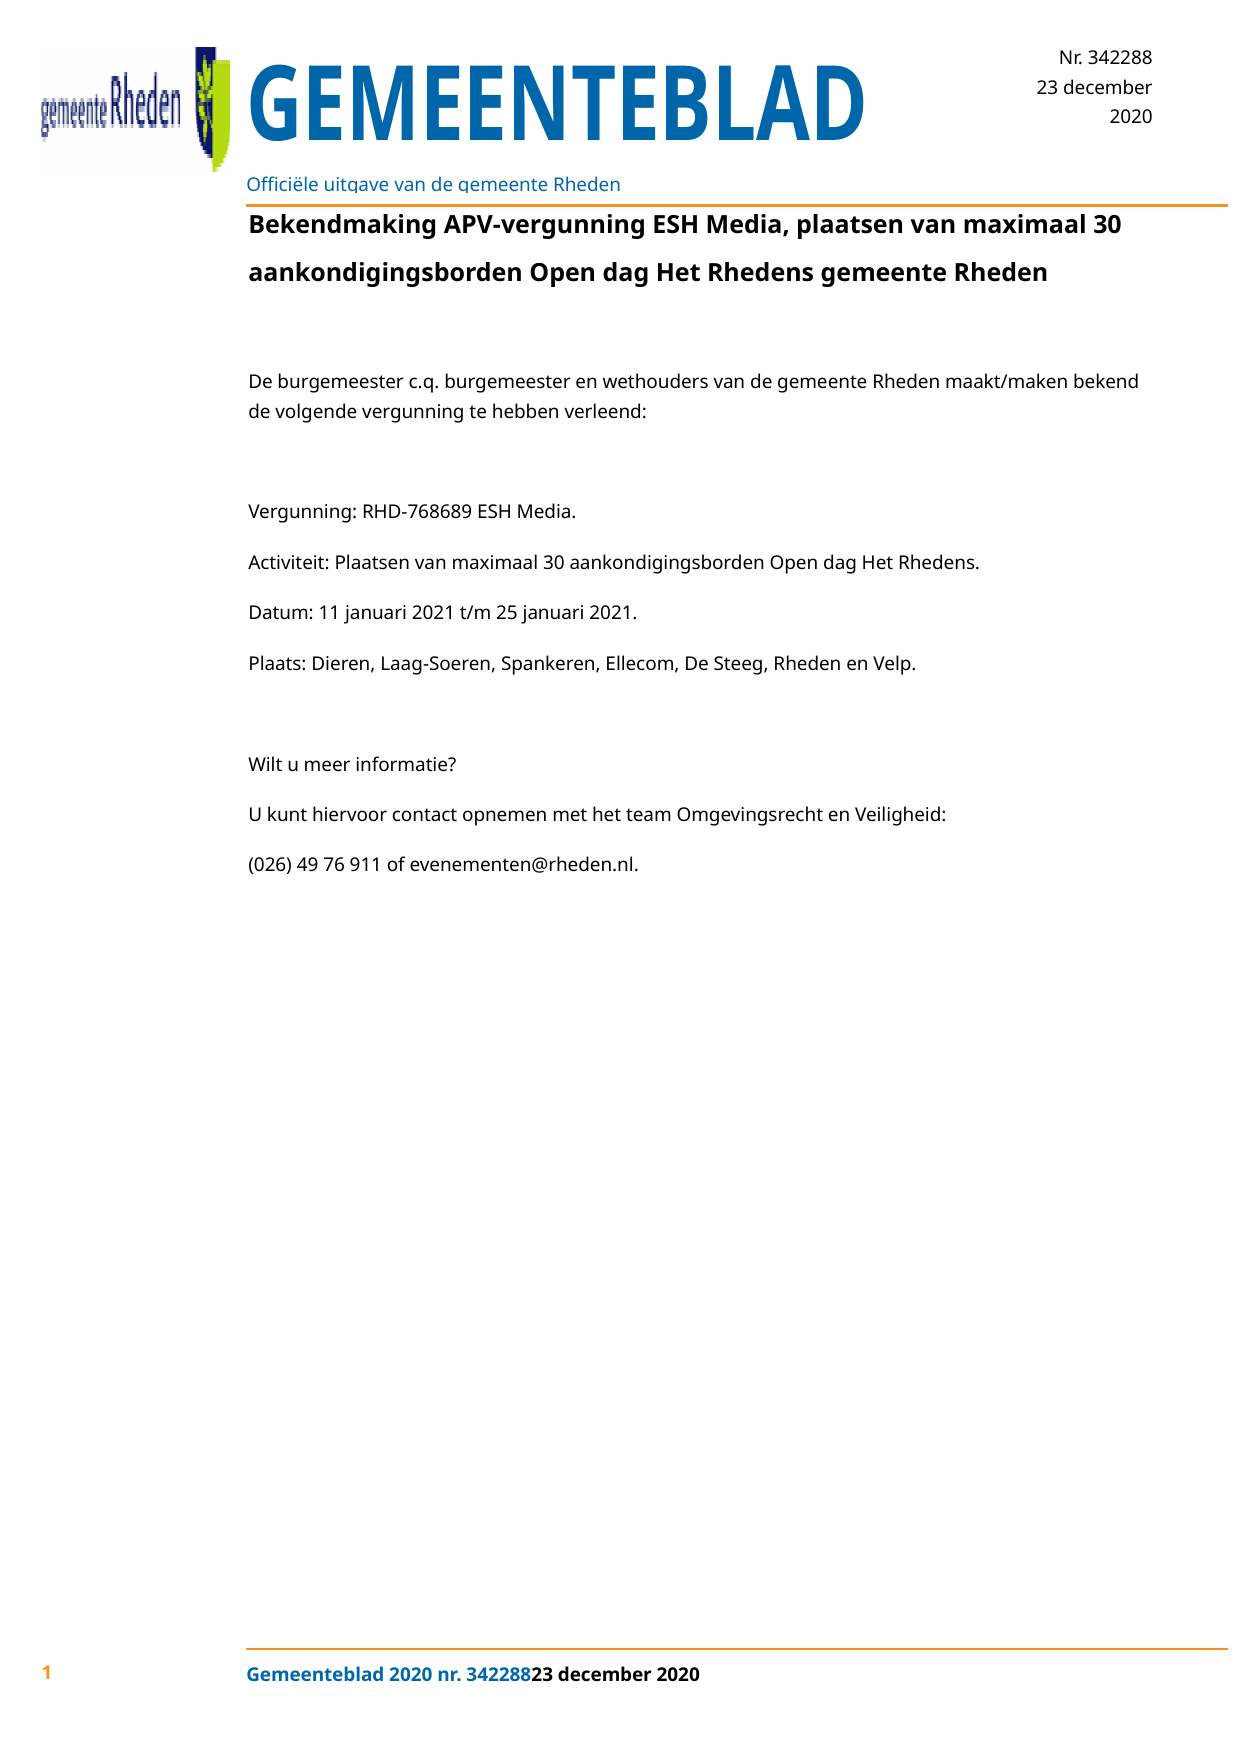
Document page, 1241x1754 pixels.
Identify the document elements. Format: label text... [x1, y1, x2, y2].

text Activiteit: Plaatsen van maximaal 30 aankondigingsborden Open dag Het Rhedens. [248, 549, 1152, 575]
text U kunt hiervoor contact opnemen met het team Omgevingsrecht en Veiligheid: [248, 801, 1152, 827]
text Plaats: Dieren, Laag-Soeren, Spankeren, Ellecom, De Steeg, Rheden en Velp. [248, 650, 1152, 676]
text Datum: 11 januari 2021 t/m 25 januari 2021. [248, 599, 1152, 625]
picture [41, 47, 231, 172]
text De burgemeester c.q. burgemeester en wethouders van de gemeente Rheden maakt/maken bekend de volgende vergunning te hebben verleend: [248, 368, 1152, 424]
text Bekendmaking APV-vergunning ESH Media, plaatsen van maximaal 30 aankondigingsborden Open dag Het Rhedens gemeente Rheden [248, 207, 1152, 288]
text (026) 49 76 911 of evenementen@rheden.nl. [248, 852, 1152, 877]
text Wilt u meer informatie? [248, 751, 1152, 777]
text Vergunning: RHD-768689 ESH Media. [248, 499, 1152, 524]
